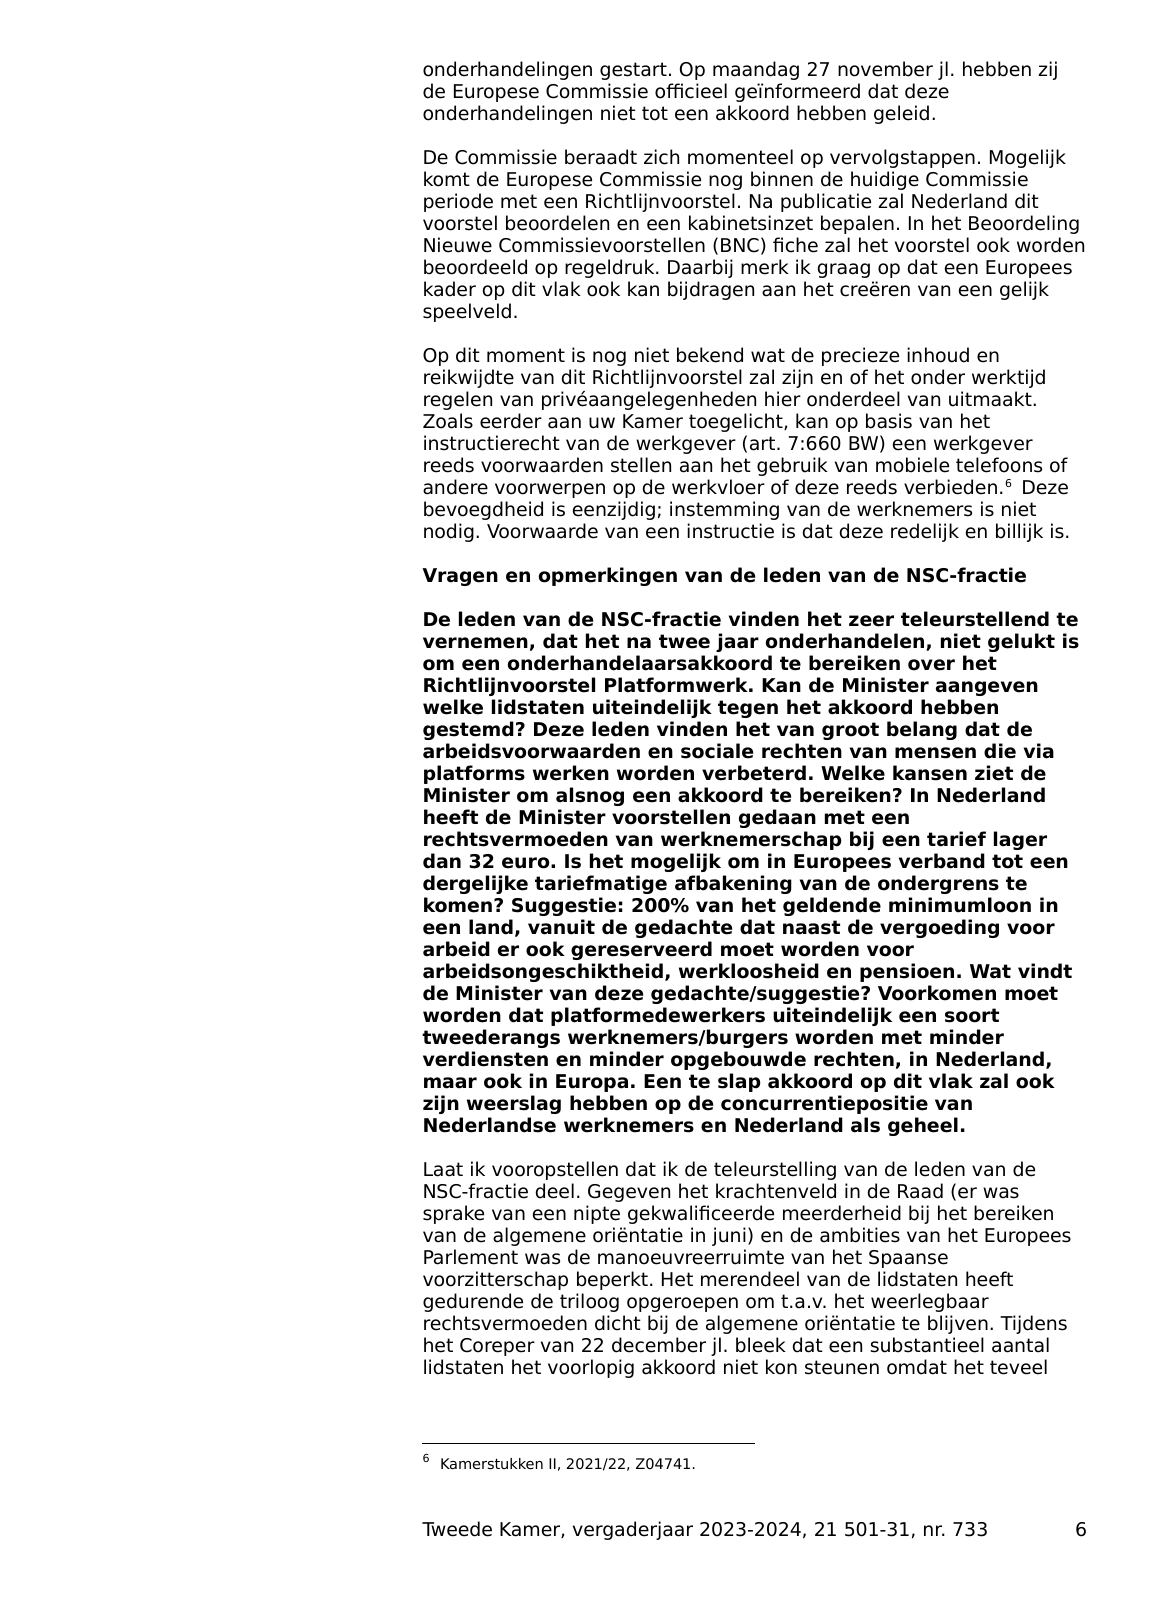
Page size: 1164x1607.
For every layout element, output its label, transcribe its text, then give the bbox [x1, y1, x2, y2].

text De Commissie beraadt zich momenteel op vervolgstappen. Mogelijk komt de Europese Commissie nog binnen de huidige Commissie periode met een Richtlijnvoorstel. Na publicatie zal Nederland dit voorstel beoordelen en een kabinetsinzet bepalen. In het Beoordeling Nieuwe Commissievoorstellen (BNC) fiche zal het voorstel ook worden beoordeeld op regeldruk. Daarbij merk ik graag op dat een Europees kader op dit vlak ook kan bijdragen aan het creëren van een gelijk speelveld. [422, 147, 1087, 323]
text Laat ik vooropstellen dat ik de teleurstelling van de leden van de NSC-fractie deel. Gegeven het krachtenveld in de Raad (er was sprake van een nipte gekwalificeerde meerderheid bij het bereiken van de algemene oriëntatie in juni) en de ambities van het Europees Parlement was de manoeuvreerruimte van het Spaanse voorzitterschap beperkt. Het merendeel van de lidstaten heeft gedurende de triloog opgeroepen om t.a.v. het weerlegbaar rechtsvermoeden dicht bij de algemene oriëntatie te blijven. Tijdens het Coreper van 22 december jl. bleek dat een substantieel aantal lidstaten het voorlopig akkoord niet kon steunen omdat het teveel [422, 1159, 1087, 1379]
text onderhandelingen gestart. Op maandag 27 november jl. hebben zij de Europese Commissie officieel geïnformeerd dat deze onderhandelingen niet tot een akkoord hebben geleid. [422, 59, 1087, 125]
text De leden van de NSC-fractie vinden het zeer teleurstellend te vernemen, dat het na twee jaar onderhandelen, niet gelukt is om een onderhandelaarsakkoord te bereiken over het Richtlijnvoorstel Platformwerk. Kan de Minister aangeven welke lidstaten uiteindelijk tegen het akkoord hebben gestemd? Deze leden vinden het van groot belang dat de arbeidsvoorwaarden en sociale rechten van mensen die via platforms werken worden verbeterd. Welke kansen ziet de Minister om alsnog een akkoord te bereiken? In Nederland heeft de Minister voorstellen gedaan met een rechtsvermoeden van werknemerschap bij een tarief lager dan 32 euro. Is het mogelijk om in Europees verband tot een dergelijke tariefmatige afbakening van de ondergrens te komen? Suggestie: 200% van het geldende minimumloon in een land, vanuit de gedachte dat naast de vergoeding voor arbeid er ook gereserveerd moet worden voor arbeidsongeschiktheid, werkloosheid en pensioen. Wat vindt de Minister van deze gedachte/suggestie? Voorkomen moet worden dat platformedewerkers uiteindelijk een soort tweederangs werknemers/burgers worden met minder verdiensten en minder opgebouwde rechten, in Nederland, maar ook in Europa. Een te slap akkoord op dit vlak zal ook zijn weerslag hebben op de concurrentiepositie van Nederlandse werknemers en Nederland als geheel. [422, 609, 1087, 1137]
text Kamerstukken II, 2021/22, Z04741. [422, 1452, 1087, 1474]
subtitle Vragen en opmerkingen van de leden van de NSC-fractie [422, 565, 1087, 587]
text Op dit moment is nog niet bekend wat de precieze inhoud en reikwijdte van dit Richtlijnvoorstel zal zijn en of het onder werktijd regelen van privéaangelegenheden hier onderdeel van uitmaakt. Zoals eerder aan uw Kamer toegelicht, kan op basis van het instructierecht van de werkgever (art. 7:660 BW) een werkgever reeds voorwaarden stellen aan het gebruik van mobiele telefoons of andere voorwerpen op de werkvloer of deze reeds verbieden. Deze bevoegdheid is eenzijdig; instemming van de werknemers is niet nodig. Voorwaarde van een instructie is dat deze redelijk en billijk is. [422, 345, 1087, 543]
